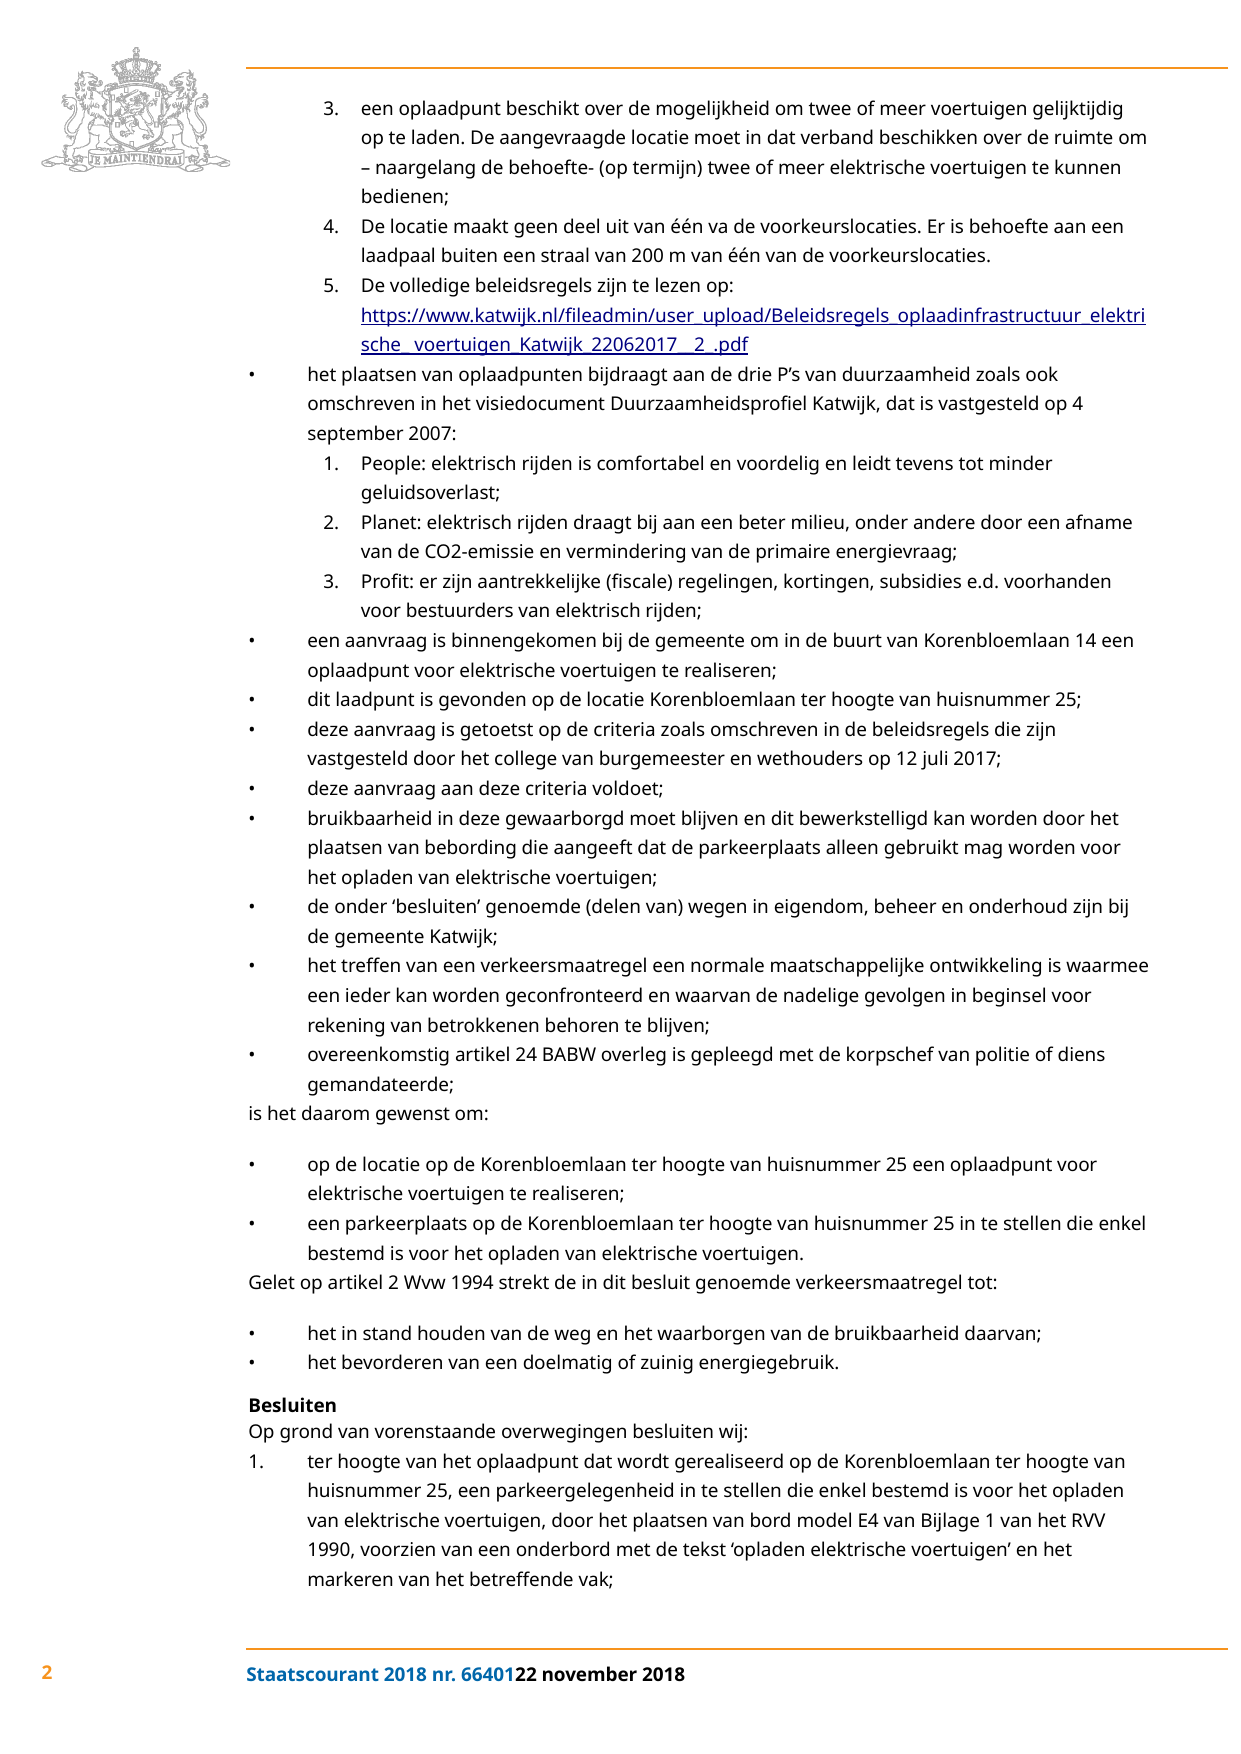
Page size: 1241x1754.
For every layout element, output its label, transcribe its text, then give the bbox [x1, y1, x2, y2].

list het plaatsen van oplaadpunten bijdraagt aan de drie P’s van duurzaamheid zoals ook omschreven in het visiedocument Duurzaamheidsprofiel Katwijk, dat is vastgesteld op 4 september 2007: [248, 361, 1152, 446]
text is het daarom gewenst om: [248, 1101, 1152, 1126]
list een aanvraag is binnengekomen bij de gemeente om in de buurt van Korenbloemlaan 14 een oplaadpunt voor elektrische voertuigen te realiseren; [248, 627, 1152, 683]
list bruikbaarheid in deze gewaarborgd moet blijven en dit bewerkstelligd kan worden door het plaatsen van bebording die aangeeft dat de parkeerplaats alleen gebruikt mag worden voor het opladen van elektrische voertuigen; [248, 805, 1152, 890]
picture [41, 47, 231, 172]
list de onder ‘besluiten’ genoemde (delen van) wegen in eigendom, beheer en onderhoud zijn bij de gemeente Katwijk; [248, 893, 1152, 949]
list De volledige beleidsregels zijn te lezen op: https://www.katwijk.nl/fileadmin/user_upload/Beleidsregels_oplaadinfrastructuur_elektrische_ voertuigen_Katwijk_22062017__2_.pdf [323, 272, 1152, 357]
list overeenkomstig artikel 24 BABW overleg is gepleegd met de korpschef van politie of diens gemandateerde; [248, 1041, 1152, 1097]
list een parkeerplaats op de Korenbloemlaan ter hoogte van huisnummer 25 in te stellen die enkel bestemd is voor het opladen van elektrische voertuigen. [248, 1210, 1152, 1266]
list Profit: er zijn aantrekkelijke (fiscale) regelingen, kortingen, subsidies e.d. voorhanden voor bestuurders van elektrisch rijden; [323, 568, 1152, 623]
list het in stand houden van de weg en het waarborgen van de bruikbaarheid daarvan; [248, 1320, 1152, 1346]
text Besluiten [248, 1392, 1152, 1418]
list People: elektrisch rijden is comfortabel en voordelig en leidt tevens tot minder geluidsoverlast; [323, 450, 1152, 505]
list deze aanvraag is getoetst op de criteria zoals omschreven in de beleidsregels die zijn vastgesteld door het college van burgemeester en wethouders op 12 juli 2017; [248, 716, 1152, 771]
list De locatie maakt geen deel uit van één va de voorkeurslocaties. Er is behoefte aan een laadpaal buiten een straal van 200 m van één van de voorkeurslocaties. [323, 213, 1152, 268]
list ter hoogte van het oplaadpunt dat wordt gerealiseerd op de Korenbloemlaan ter hoogte van huisnummer 25, een parkeergelegenheid in te stellen die enkel bestemd is voor het opladen van elektrische voertuigen, door het plaatsen van bord model E4 van Bijlage 1 van het RVV 1990, voorzien van een onderbord met de tekst ‘opladen elektrische voertuigen’ en het markeren van het betreffende vak; [248, 1448, 1152, 1592]
list dit laadpunt is gevonden op de locatie Korenbloemlaan ter hoogte van huisnummer 25; [248, 686, 1152, 712]
list Planet: elektrisch rijden draagt bij aan een beter milieu, onder andere door een afname van de CO2-emissie en vermindering van de primaire energievraag; [323, 509, 1152, 564]
list deze aanvraag aan deze criteria voldoet; [248, 775, 1152, 801]
list een oplaadpunt beschikt over de mogelijkheid om twee of meer voertuigen gelijktijdig op te laden. De aangevraagde locatie moet in dat verband beschikken over de ruimte om – naargelang de behoefte- (op termijn) twee of meer elektrische voertuigen te kunnen bedienen; [323, 95, 1152, 209]
list het treffen van een verkeersmaatregel een normale maatschappelijke ontwikkeling is waarmee een ieder kan worden geconfronteerd en waarvan de nadelige gevolgen in beginsel voor rekening van betrokkenen behoren te blijven; [248, 953, 1152, 1038]
list het bevorderen van een doelmatig of zuinig energiegebruik. [248, 1349, 1152, 1375]
list op de locatie op de Korenbloemlaan ter hoogte van huisnummer 25 een oplaadpunt voor elektrische voertuigen te realiseren; [248, 1151, 1152, 1206]
text Op grond van vorenstaande overwegingen besluiten wij: [248, 1418, 1152, 1444]
text Gelet op artikel 2 Wvw 1994 strekt de in dit besluit genoemde verkeersmaatregel tot: [248, 1269, 1152, 1295]
